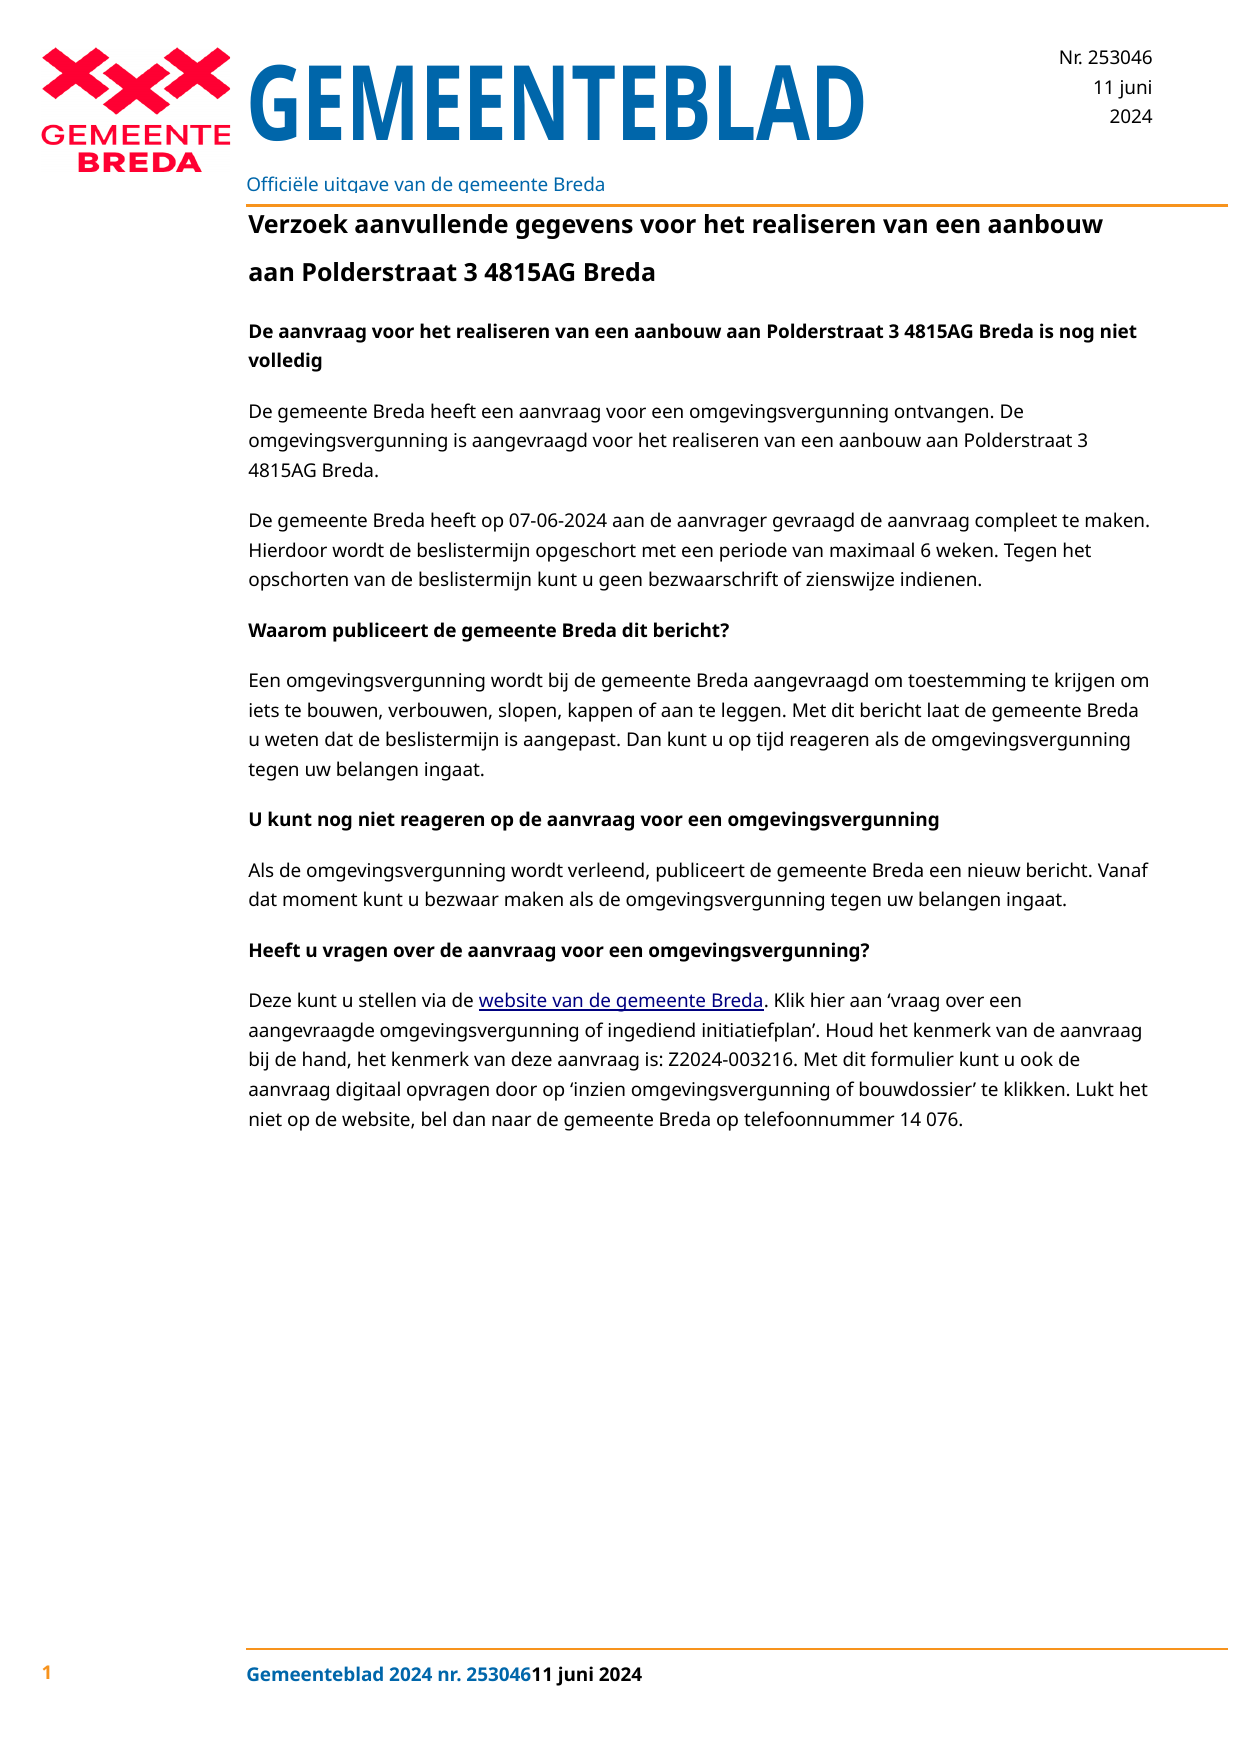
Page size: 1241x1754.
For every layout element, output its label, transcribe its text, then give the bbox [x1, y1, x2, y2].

text Deze kunt u stellen via de website van de gemeente Breda. Klik hier aan ‘vraag over een aangevraagde omgevingsvergunning of ingediend initiatiefplan’. Houd het kenmerk van de aanvraag bij de hand, het kenmerk van deze aanvraag is: Z2024-003216. Met dit formulier kunt u ook de aanvraag digitaal opvragen door op ‘inzien omgevingsvergunning of bouwdossier’ te klikken. Lukt het niet op de website, bel dan naar de gemeente Breda op telefoonnummer 14 076. [248, 987, 1152, 1132]
text Als de omgevingsvergunning wordt verleend, publiceert de gemeente Breda een nieuw bericht. Vanaf dat moment kunt u bezwaar maken als de omgevingsvergunning tegen uw belangen ingaat. [248, 857, 1152, 912]
text De gemeente Breda heeft op 07-06-2024 aan de aanvrager gevraagd de aanvraag compleet te maken. Hierdoor wordt de beslistermijn opgeschort met een periode van maximaal 6 weken. Tegen het opschorten van de beslistermijn kunt u geen bezwaarschrift of zienswijze indienen. [248, 507, 1152, 592]
text Heeft u vragen over de aanvraag voor een omgevingsvergunning? [248, 937, 1152, 963]
text De gemeente Breda heeft een aanvraag voor een omgevingsvergunning ontvangen. De omgevingsvergunning is aangevraagd voor het realiseren van een aanbouw aan Polderstraat 3 4815AG Breda. [248, 398, 1152, 483]
text Verzoek aanvullende gegevens voor het realiseren van een aanbouw aan Polderstraat 3 4815AG Breda [248, 207, 1152, 288]
text De aanvraag voor het realiseren van een aanbouw aan Polderstraat 3 4815AG Breda is nog niet volledig [248, 318, 1152, 373]
text Waarom publiceert de gemeente Breda dit bericht? [248, 617, 1152, 643]
text U kunt nog niet reageren op de aanvraag voor een omgevingsvergunning [248, 807, 1152, 832]
picture [41, 47, 231, 172]
text Een omgevingsvergunning wordt bij de gemeente Breda aangevraagd om toestemming te krijgen om iets te bouwen, verbouwen, slopen, kappen of aan te leggen. Met dit bericht laat de gemeente Breda u weten dat de beslistermijn is aangepast. Dan kunt u op tijd reageren als de omgevingsvergunning tegen uw belangen ingaat. [248, 667, 1152, 782]
